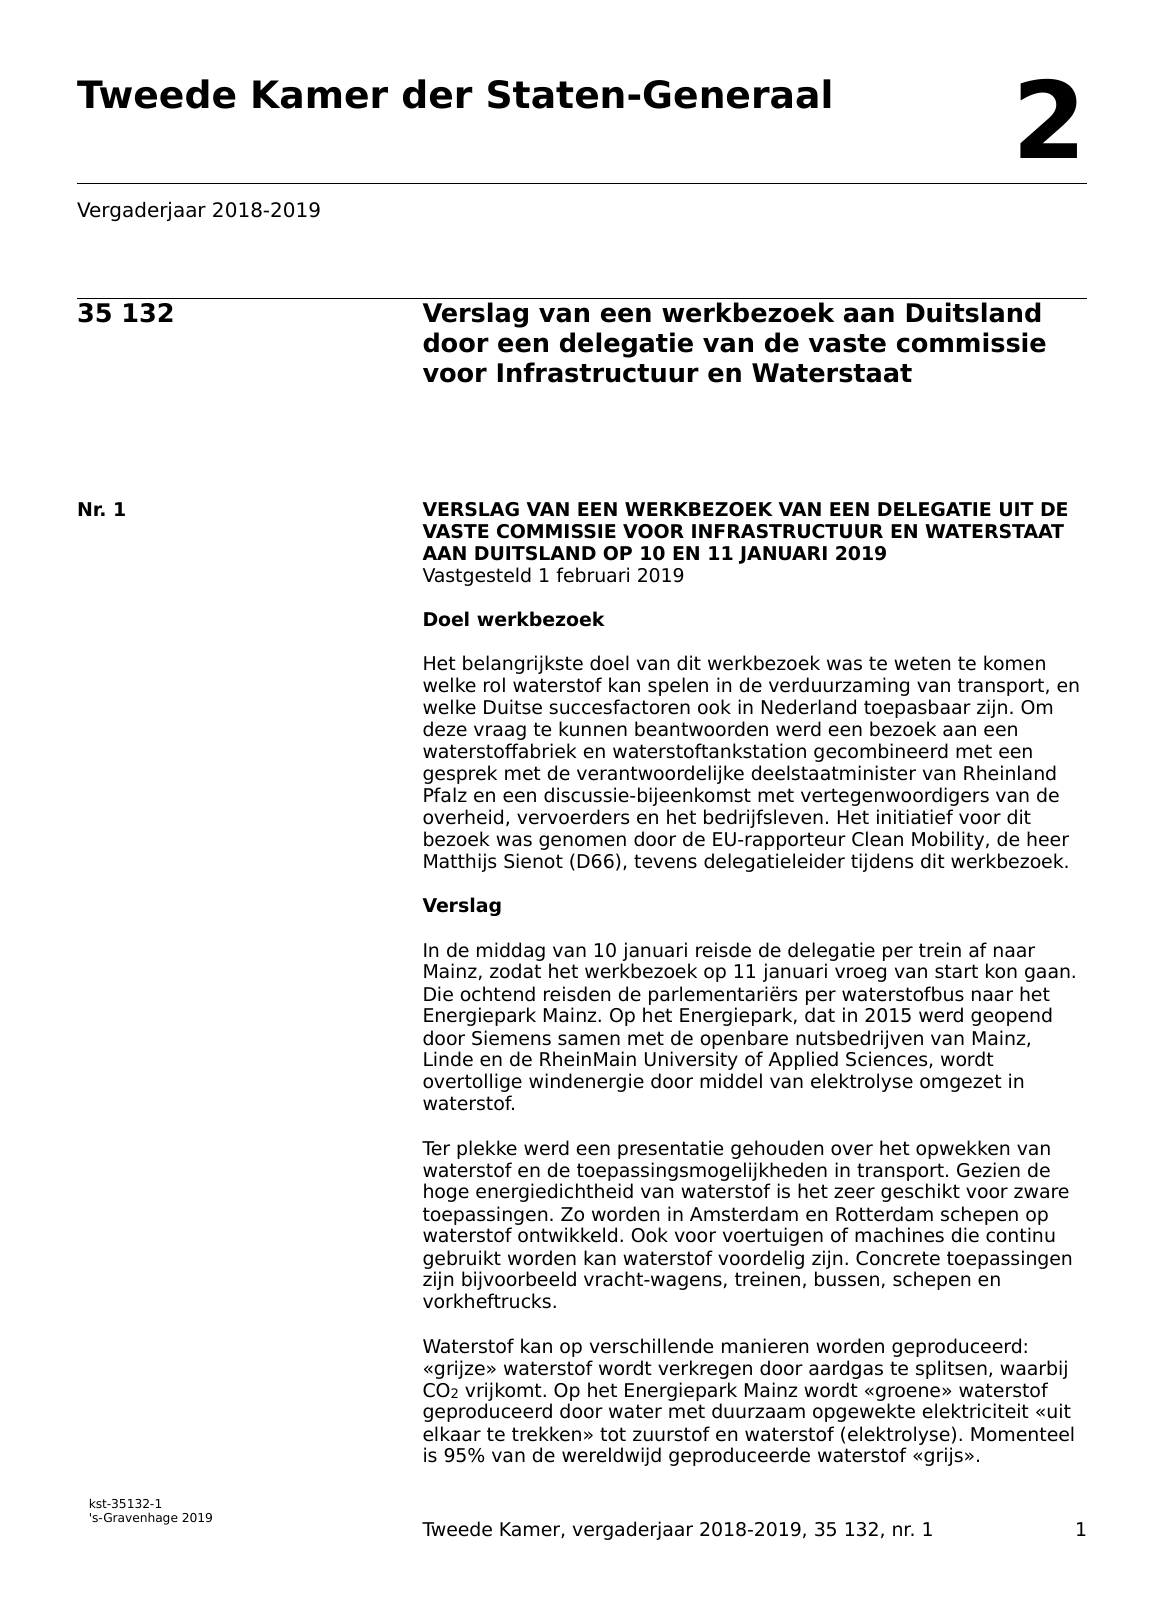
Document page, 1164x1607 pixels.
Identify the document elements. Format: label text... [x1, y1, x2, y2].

text Waterstof kan op verschillende manieren worden geproduceerd: «grijze» waterstof wordt verkregen door aardgas te splitsen, waarbij CO2 vrijkomt. Op het Energiepark Mainz wordt «groene» waterstof geproduceerd door water met duurzaam opgewekte elektriciteit «uit elkaar te trekken» tot zuurstof en waterstof (elektrolyse). Momenteel is 95% van de wereldwijd geproduceerde waterstof «grijs». [422, 1336, 1087, 1467]
table_header 2 [886, 59, 1087, 183]
text Vastgesteld 1 februari 2019 [422, 565, 1087, 587]
text Ter plekke werd een presentatie gehouden over het opwekken van waterstof en de toepassingsmogelijkheden in transport. Gezien de hoge energiedichtheid van waterstof is het zeer geschikt voor zware toepassingen. Zo worden in Amsterdam en Rotterdam schepen op waterstof ontwikkeld. Ook voor voertuigen of machines die continu gebruikt worden kan waterstof voordelig zijn. Concrete toepassingen zijn bijvoorbeeld vracht-wagens, treinen, bussen, schepen en vorkheftrucks. [422, 1137, 1087, 1313]
text In de middag van 10 januari reisde de delegatie per trein af naar Mainz, zodat het werkbezoek op 11 januari vroeg van start kon gaan. Die ochtend reisden de parlementariërs per waterstofbus naar het Energiepark Mainz. Op het Energiepark, dat in 2015 werd geopend door Siemens samen met de openbare nutsbedrijven van Mainz, Linde en de RheinMain University of Applied Sciences, wordt overtollige windenergie door middel van elektrolyse omgezet in waterstof. [422, 939, 1087, 1115]
text kst-35132-1 [88, 1497, 323, 1511]
subtitle Verslag [422, 895, 1087, 917]
subtitle Doel werkbezoek [422, 609, 1087, 631]
table_cell Vergaderjaar 2018-2019 [77, 184, 1087, 298]
table_header Tweede Kamer der Staten-Generaal [77, 59, 886, 183]
text Het belangrijkste doel van dit werkbezoek was te weten te komen welke rol waterstof kan spelen in de verduurzaming van transport, en welke Duitse succesfactoren ook in Nederland toepasbaar zijn. Om deze vraag te kunnen beantwoorden werd een bezoek aan een waterstoffabriek en waterstoftankstation gecombineerd met een gesprek met de verantwoordelijke deelstaatminister van Rheinland Pfalz en een discussie-bijeenkomst met vertegenwoordigers van de overheid, vervoerders en het bedrijfsleven. Het initiatief voor dit bezoek was genomen door de EU-rapporteur Clean Mobility, de heer Matthijs Sienot (D66), tevens delegatieleider tijdens dit werkbezoek. [422, 653, 1087, 873]
subtitle Nr. 1 VERSLAG VAN EEN WERKBEZOEK VAN EEN DELEGATIE UIT DE VASTE COMMISSIE VOOR INFRASTRUCTUUR EN WATERSTAAT AAN DUITSLAND OP 10 EN 11 JANUARI 2019 [77, 499, 1087, 565]
text 's-Gravenhage 2019 [88, 1511, 323, 1525]
subtitle 35 132 Verslag van een werkbezoek aan Duitsland door een delegatie van de vaste commissie voor Infrastructuur en Waterstaat [77, 299, 1087, 388]
